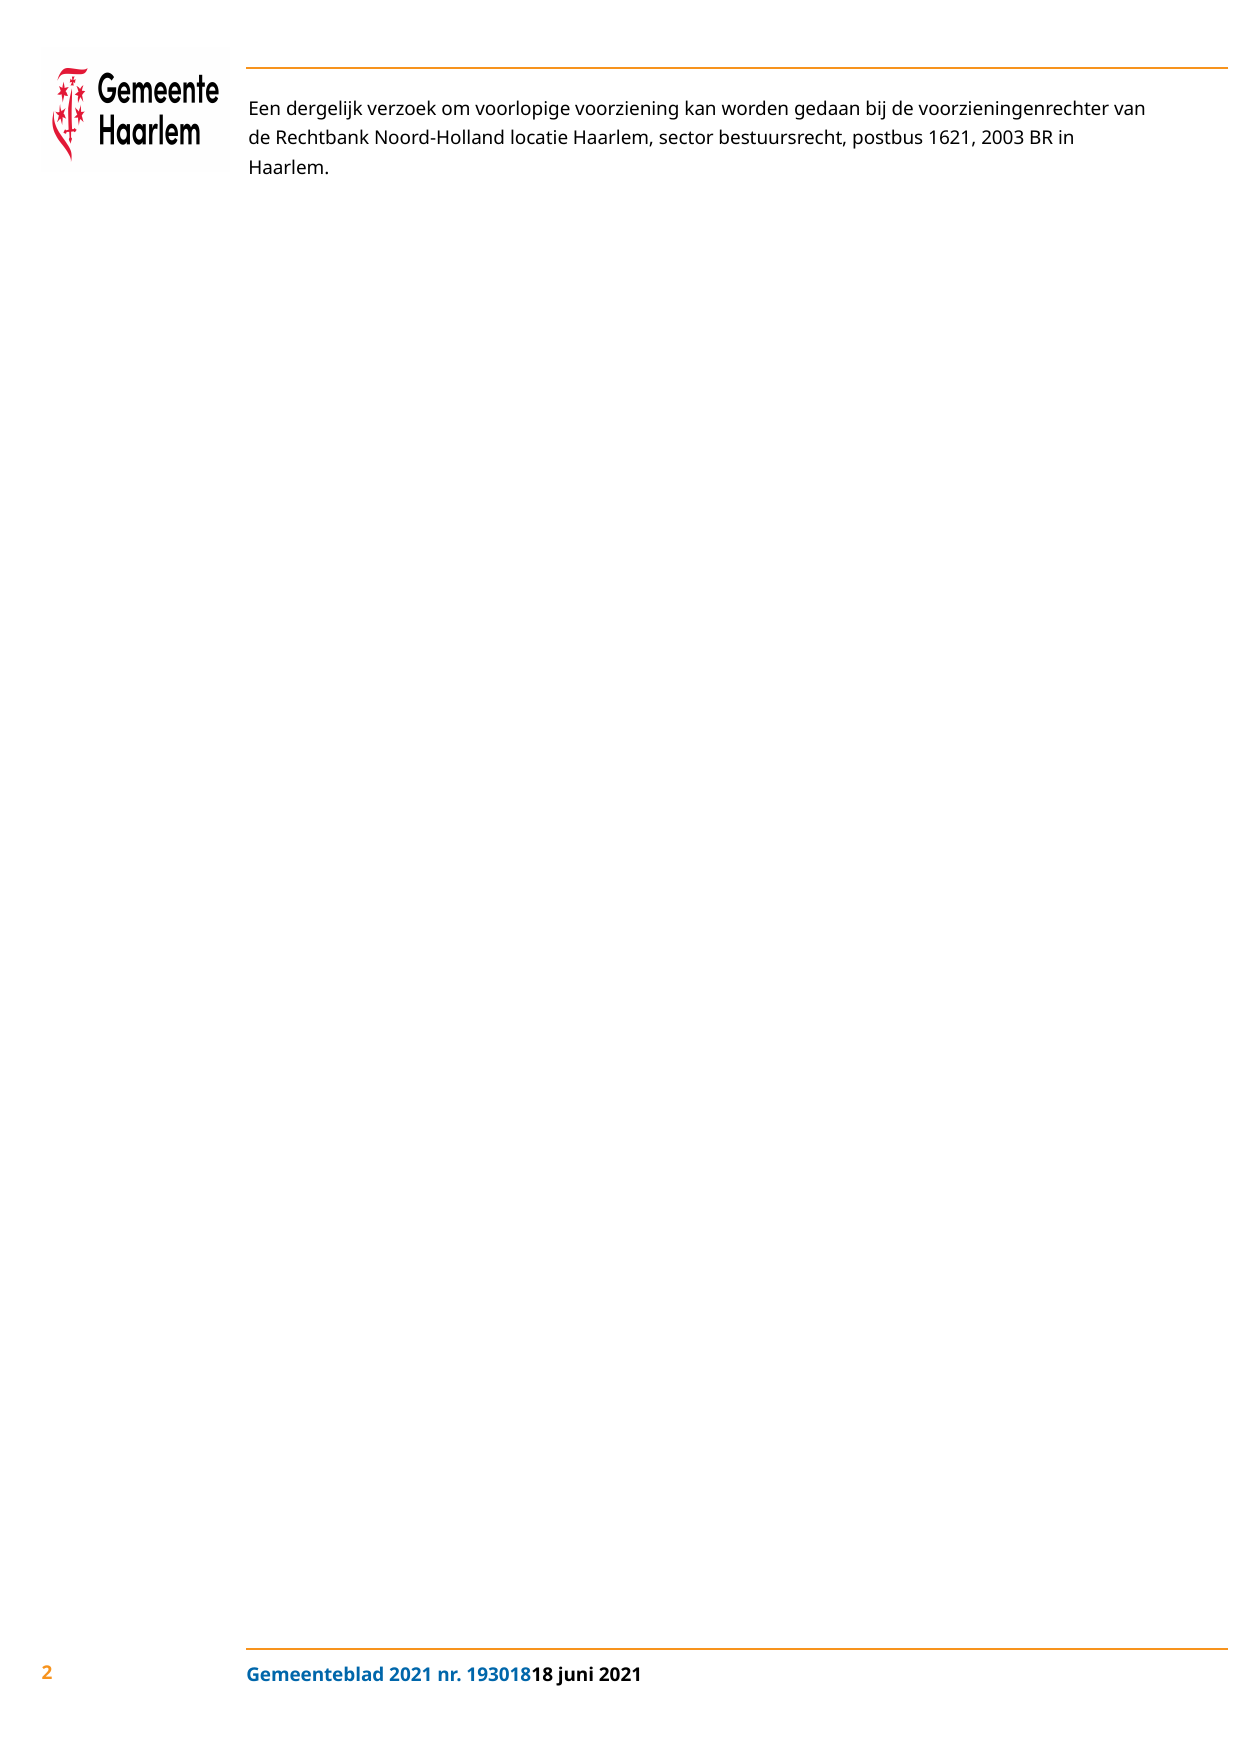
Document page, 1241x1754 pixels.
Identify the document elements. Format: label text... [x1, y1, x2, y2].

text Een dergelijk verzoek om voorlopige voorziening kan worden gedaan bij de voorzieningenrechter van de Rechtbank Noord-Holland locatie Haarlem, sector bestuursrecht, postbus 1621, 2003 BR in Haarlem. [248, 95, 1152, 180]
picture [41, 47, 231, 172]
